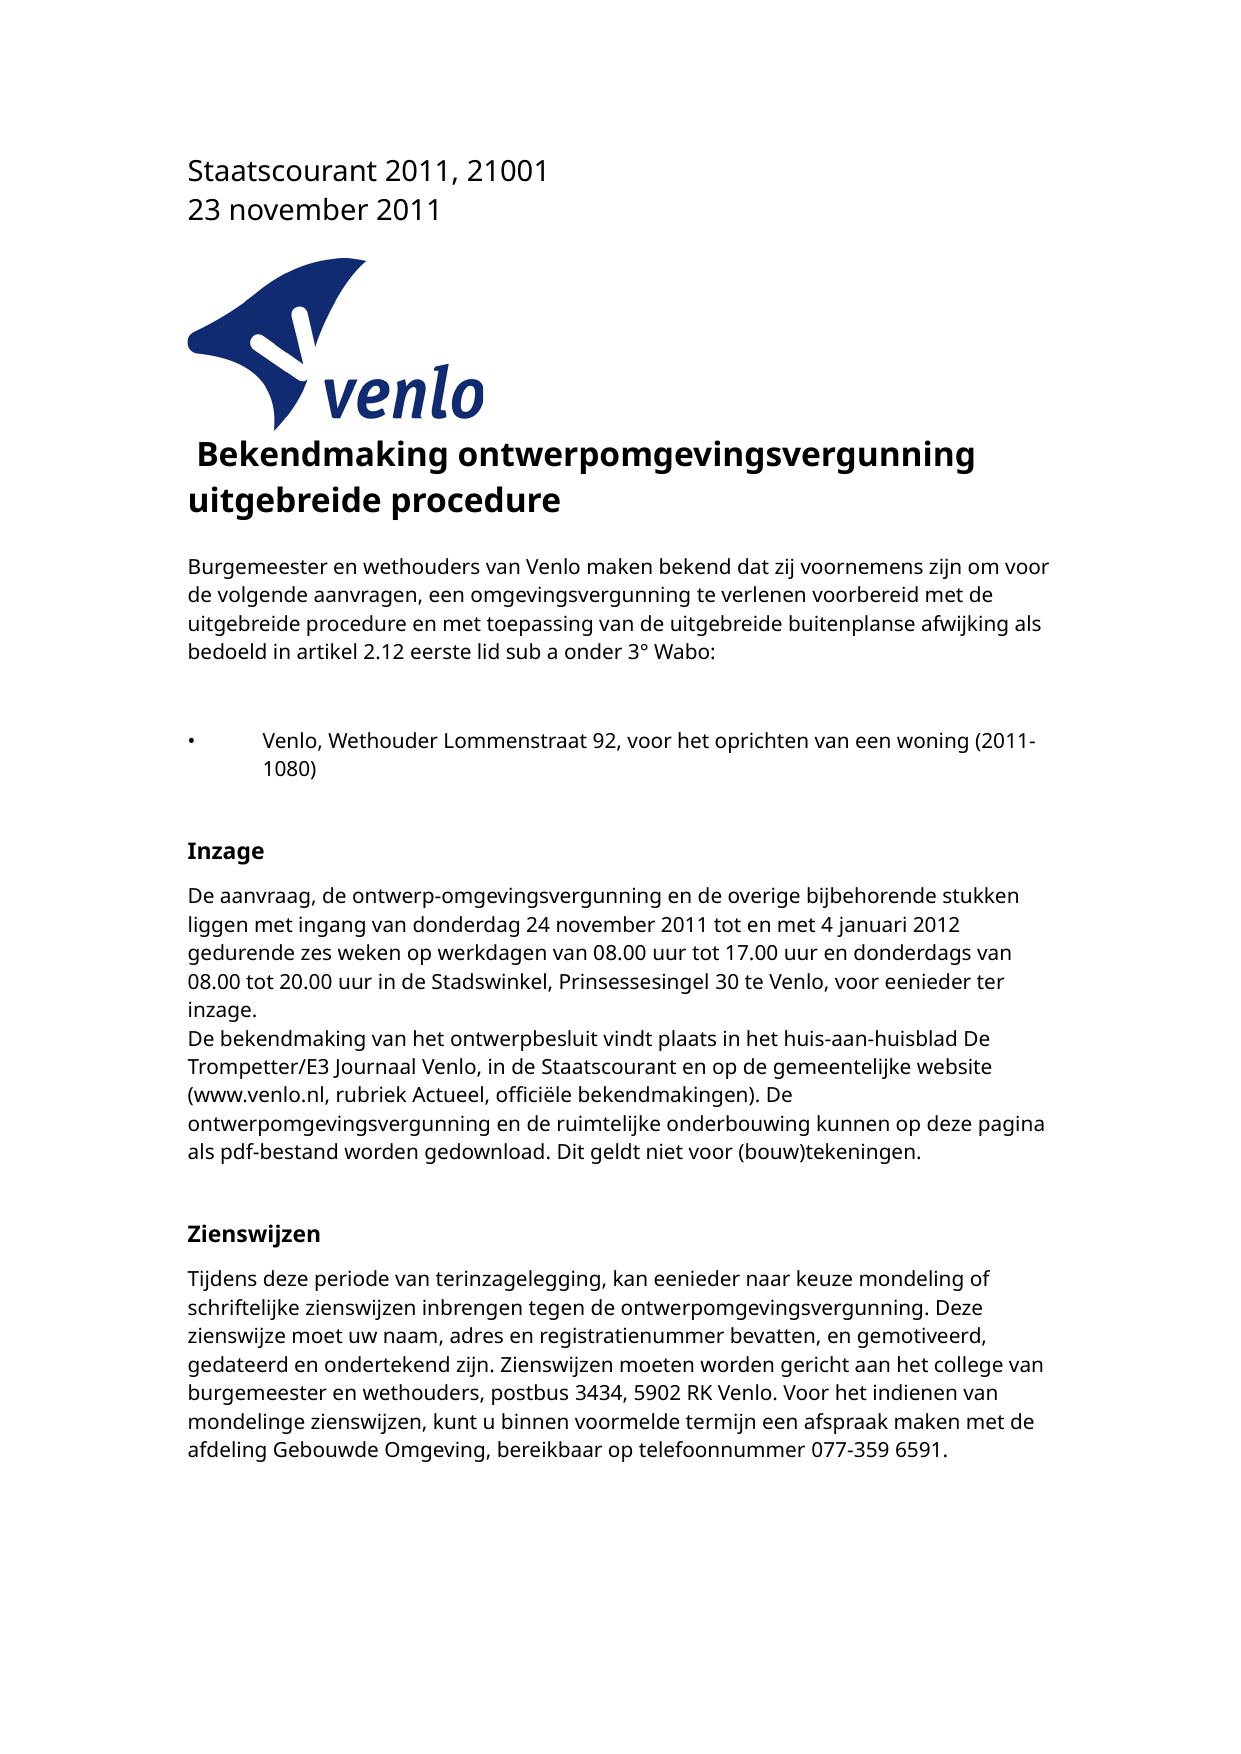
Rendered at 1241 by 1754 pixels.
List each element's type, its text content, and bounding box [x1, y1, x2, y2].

text Burgemeester en wethouders van Venlo maken bekend dat zij voornemens zijn om voor de volgende aanvragen, een omgevingsvergunning te verlenen voorbereid met de uitgebreide procedure en met toepassing van de uitgebreide buitenplanse afwijking als bedoeld in artikel 2.12 eerste lid sub a onder 3° Wabo: [187, 552, 1053, 666]
subtitle Inzage [187, 835, 1053, 866]
list Venlo, Wethouder Lommenstraat 92, voor het oprichten van een woning (2011-1080) [187, 726, 1053, 783]
text Tijdens deze periode van terinzagelegging, kan eenieder naar keuze mondeling of schriftelijke zienswijzen inbrengen tegen de ontwerpomgevingsvergunning. Deze zienswijze moet uw naam, adres en registratienummer bevatten, en gemotiveerd, gedateerd en ondertekend zijn. Zienswijzen moeten worden gericht aan het college van burgemeester en wethouders, postbus 3434, 5902 RK Venlo. Voor het indienen van mondelinge zienswijzen, kunt u binnen voormelde termijn een afspraak maken met de afdeling Gebouwde Omgeving, bereikbaar op telefoonnummer 077-359 6591. [187, 1264, 1053, 1464]
subtitle Bekendmaking ontwerpomgevingsvergunning uitgebreide procedure [187, 271, 1053, 522]
subtitle Zienswijzen [187, 1218, 1053, 1249]
text Staatscourant 2011, 21001 [187, 150, 1053, 190]
text De aanvraag, de ontwerp-omgevingsvergunning en de overige bijbehorende stukken liggen met ingang van donderdag 24 november 2011 tot en met 4 januari 2012 gedurende zes weken op werkdagen van 08.00 uur tot 17.00 uur en donderdags van 08.00 tot 20.00 uur in de Stadswinkel, Prinsessesingel 30 te Venlo, voor eenieder ter inzage. [187, 881, 1053, 1024]
picture [187, 258, 484, 431]
text 23 november 2011 [187, 190, 1053, 229]
text De bekendmaking van het ontwerpbesluit vindt plaats in het huis-aan-huisblad De Trompetter/E3 Journaal Venlo, in de Staatscourant en op de gemeentelijke website (www.venlo.nl, rubriek Actueel, officiële bekendmakingen). De ontwerpomgevingsvergunning en de ruimtelijke onderbouwing kunnen op deze pagina als pdf-bestand worden gedownload. Dit geldt niet voor (bouw)tekeningen. [187, 1024, 1053, 1166]
